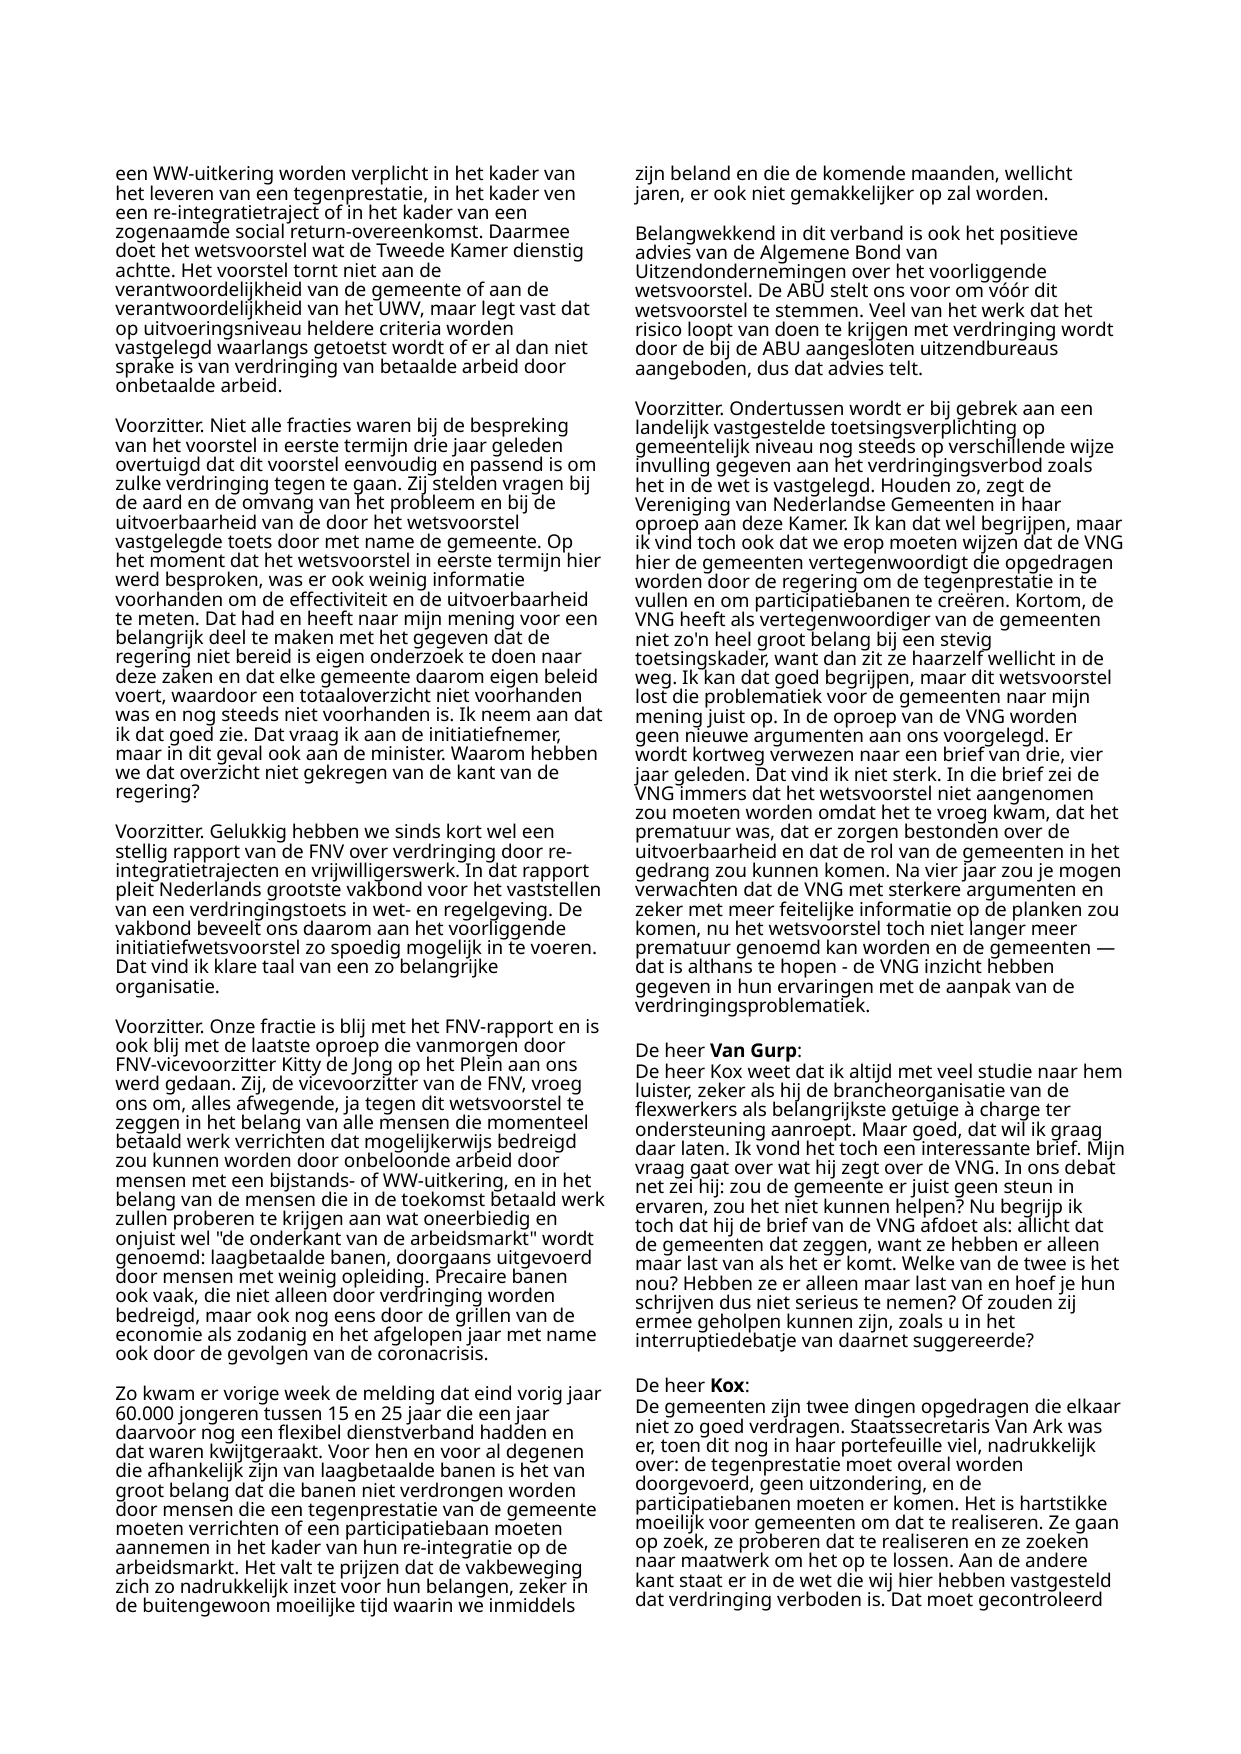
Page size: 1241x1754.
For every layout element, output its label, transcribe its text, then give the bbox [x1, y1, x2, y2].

text De heer Kox: [635, 1373, 1125, 1398]
text Belangwekkend in dit verband is ook het positieve advies van de Algemene Bond van Uitzendondernemingen over het voorliggende wetsvoorstel. De ABU stelt ons voor om vóór dit wetsvoorstel te stemmen. Veel van het werk dat het risico loopt van doen te krijgen met verdringing wordt door de bij de ABU aangesloten uitzendbureaus aangeboden, dus dat advies telt. [635, 224, 1125, 379]
text Voorzitter. Niet alle fracties waren bij de bespreking van het voorstel in eerste termijn drie jaar geleden overtuigd dat dit voorstel eenvoudig en passend is om zulke verdringing tegen te gaan. Zij stelden vragen bij de aard en de omvang van het probleem en bij de uitvoerbaarheid van de door het wetsvoorstel vastgelegde toets door met name de gemeente. Op het moment dat het wetsvoorstel in eerste termijn hier werd besproken, was er ook weinig informatie voorhanden om de effectiviteit en de uitvoerbaarheid te meten. Dat had en heeft naar mijn mening voor een belangrijk deel te maken met het gegeven dat de regering niet bereid is eigen onderzoek te doen naar deze zaken en dat elke gemeente daarom eigen beleid voert, waardoor een totaaloverzicht niet voorhanden was en nog steeds niet voorhanden is. Ik neem aan dat ik dat goed zie. Dat vraag ik aan de initiatiefnemer, maar in dit geval ook aan de minister. Waarom hebben we dat overzicht niet gekregen van de kant van de regering? [115, 417, 605, 803]
text Voorzitter. Onze fractie is blij met het FNV-rapport en is ook blij met de laatste oproep die vanmorgen door FNV-vicevoorzitter Kitty de Jong op het Plein aan ons werd gedaan. Zij, de vicevoorzitter van de FNV, vroeg ons om, alles afwegende, ja tegen dit wetsvoorstel te zeggen in het belang van alle mensen die momenteel betaald werk verrichten dat mogelijkerwijs bedreigd zou kunnen worden door onbeloonde arbeid door mensen met een bijstands- of WW-uitkering, en in het belang van de mensen die in de toekomst betaald werk zullen proberen te krijgen aan wat oneerbiedig en onjuist wel "de onderkant van de arbeidsmarkt" wordt genoemd: laagbetaalde banen, doorgaans uitgevoerd door mensen met weinig opleiding. Precaire banen ook vaak, die niet alleen door verdringing worden bedreigd, maar ook nog eens door de grillen van de economie als zodanig en het afgelopen jaar met name ook door de gevolgen van de coronacrisis. [115, 1018, 605, 1364]
text De heer Kox weet dat ik altijd met veel studie naar hem luister, zeker als hij de brancheorganisatie van de flexwerkers als belangrijkste getuige à charge ter ondersteuning aanroept. Maar goed, dat wil ik graag daar laten. Ik vond het toch een interessante brief. Mijn vraag gaat over wat hij zegt over de VNG. In ons debat net zei hij: zou de gemeente er juist geen steun in ervaren, zou het niet kunnen helpen? Nu begrijp ik toch dat hij de brief van de VNG afdoet als: allicht dat de gemeenten dat zeggen, want ze hebben er alleen maar last van als het er komt. Welke van de twee is het nou? Hebben ze er alleen maar last van en hoef je hun schrijven dus niet serieus te nemen? Of zouden zij ermee geholpen kunnen zijn, zoals u in het interruptiedebatje van daarnet suggereerde? [635, 1063, 1125, 1352]
text Voorzitter. Gelukkig hebben we sinds kort wel een stellig rapport van de FNV over verdringing door re-integratietrajecten en vrijwilligerswerk. In dat rapport pleit Nederlands grootste vakbond voor het vaststellen van een verdringingstoets in wet- en regelgeving. De vakbond beveelt ons daarom aan het voorliggende initiatiefwetsvoorstel zo spoedig mogelijk in te voeren. Dat vind ik klare taal van een zo belangrijke organisatie. [115, 823, 605, 997]
text zijn beland en die de komende maanden, wellicht jaren, er ook niet gemakkelijker op zal worden. [635, 165, 1125, 204]
text Voorzitter. Ondertussen wordt er bij gebrek aan een landelijk vastgestelde toetsingsverplichting op gemeentelijk niveau nog steeds op verschillende wijze invulling gegeven aan het verdringingsverbod zoals het in de wet is vastgelegd. Houden zo, zegt de Vereniging van Nederlandse Gemeenten in haar oproep aan deze Kamer. Ik kan dat wel begrijpen, maar ik vind toch ook dat we erop moeten wijzen dat de VNG hier de gemeenten vertegenwoordigt die opgedragen worden door de regering om de tegenprestatie in te vullen en om participatiebanen te creëren. Kortom, de VNG heeft als vertegenwoordiger van de gemeenten niet zo'n heel groot belang bij een stevig toetsingskader, want dan zit ze haarzelf wellicht in de weg. Ik kan dat goed begrijpen, maar dit wetsvoorstel lost die problematiek voor de gemeenten naar mijn mening juist op. In de oproep van de VNG worden geen nieuwe argumenten aan ons voorgelegd. Er wordt kortweg verwezen naar een brief van drie, vier jaar geleden. Dat vind ik niet sterk. In die brief zei de VNG immers dat het wetsvoorstel niet aangenomen zou moeten worden omdat het te vroeg kwam, dat het prematuur was, dat er zorgen bestonden over de uitvoerbaarheid en dat de rol van de gemeenten in het gedrang zou kunnen komen. Na vier jaar zou je mogen verwachten dat de VNG met sterkere argumenten en zeker met meer feitelijke informatie op de planken zou komen, nu het wetsvoorstel toch niet langer meer prematuur genoemd kan worden en de gemeenten — dat is althans te hopen - de VNG inzicht hebben gegeven in hun ervaringen met de aanpak van de verdringingsproblematiek. [635, 399, 1125, 1016]
text De heer Van Gurp: [635, 1037, 1125, 1063]
text een WW-uitkering worden verplicht in het kader van het leveren van een tegenprestatie, in het kader ven een re-integratietraject of in het kader van een zogenaamde social return-overeenkomst. Daarmee doet het wetsvoorstel wat de Tweede Kamer dienstig achtte. Het voorstel tornt niet aan de verantwoordelijkheid van de gemeente of aan de verantwoordelijkheid van het UWV, maar legt vast dat op uitvoeringsniveau heldere criteria worden vastgelegd waarlangs getoetst wordt of er al dan niet sprake is van verdringing van betaalde arbeid door onbetaalde arbeid. [115, 165, 605, 397]
text De gemeenten zijn twee dingen opgedragen die elkaar niet zo goed verdragen. Staatssecretaris Van Ark was er, toen dit nog in haar portefeuille viel, nadrukkelijk over: de tegenprestatie moet overal worden doorgevoerd, geen uitzondering, en de participatiebanen moeten er komen. Het is hartstikke moeilijk voor gemeenten om dat te realiseren. Ze gaan op zoek, ze proberen dat te realiseren en ze zoeken naar maatwerk om het op te lossen. Aan de andere kant staat er in de wet die wij hier hebben vastgesteld dat verdringing verboden is. Dat moet gecontroleerd [635, 1398, 1125, 1610]
text Zo kwam er vorige week de melding dat eind vorig jaar 60.000 jongeren tussen 15 en 25 jaar die een jaar daarvoor nog een flexibel dienstverband hadden en dat waren kwijtgeraakt. Voor hen en voor al degenen die afhankelijk zijn van laagbetaalde banen is het van groot belang dat die banen niet verdrongen worden door mensen die een tegenprestatie van de gemeente moeten verrichten of een participatiebaan moeten aannemen in het kader van hun re-integratie op de arbeidsmarkt. Het valt te prijzen dat de vakbeweging zich zo nadrukkelijk inzet voor hun belangen, zeker in de buitengewoon moeilijke tijd waarin we inmiddels [115, 1385, 605, 1616]
